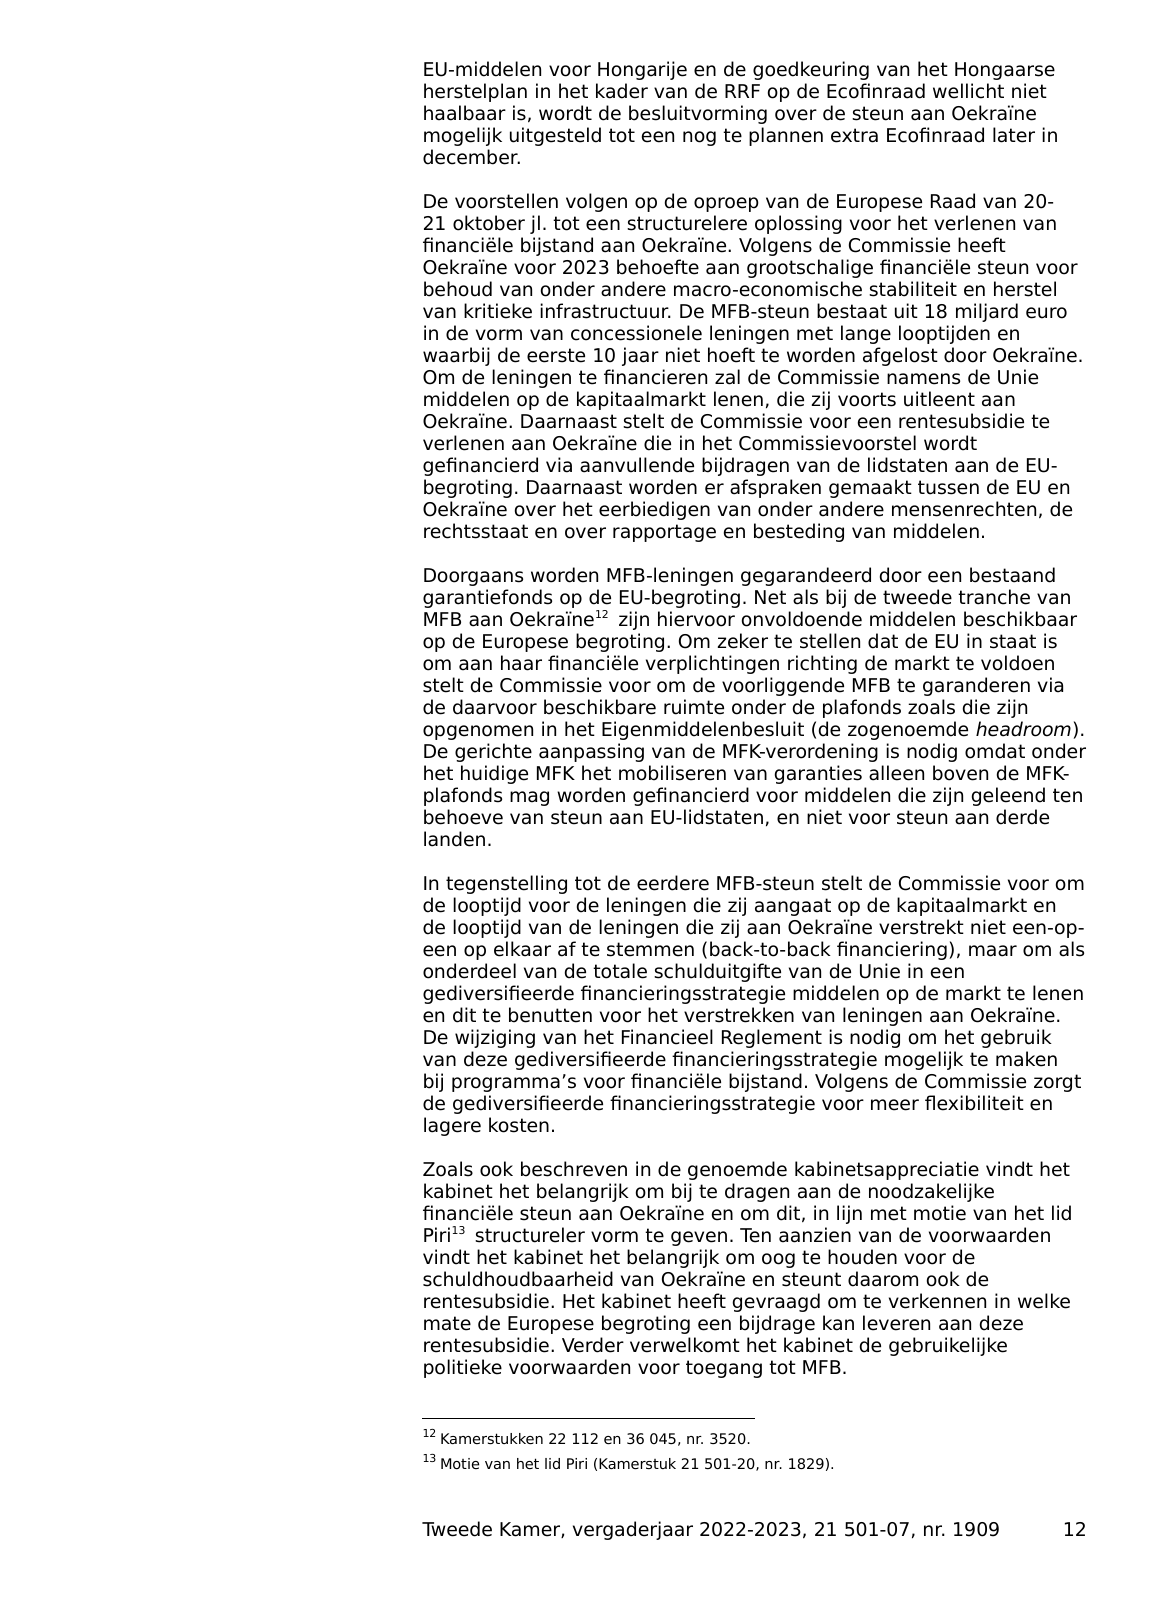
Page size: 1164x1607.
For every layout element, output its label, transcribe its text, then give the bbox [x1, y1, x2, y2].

text Kamerstukken 22 112 en 36 045, nr. 3520. [422, 1427, 1087, 1449]
text Zoals ook beschreven in de genoemde kabinetsappreciatie vindt het kabinet het belangrijk om bij te dragen aan de noodzakelijke financiële steun aan Oekraïne en om dit, in lijn met motie van het lid Piri structureler vorm te geven. Ten aanzien van de voorwaarden vindt het kabinet het belangrijk om oog te houden voor de schuldhoudbaarheid van Oekraïne en steunt daarom ook de rentesubsidie. Het kabinet heeft gevraagd om te verkennen in welke mate de Europese begroting een bijdrage kan leveren aan deze rentesubsidie. Verder verwelkomt het kabinet de gebruikelijke politieke voorwaarden voor toegang tot MFB. [422, 1159, 1087, 1379]
text EU-middelen voor Hongarije en de goedkeuring van het Hongaarse herstelplan in het kader van de RRF op de Ecofinraad wellicht niet haalbaar is, wordt de besluitvorming over de steun aan Oekraïne mogelijk uitgesteld tot een nog te plannen extra Ecofinraad later in december. [422, 59, 1087, 169]
text De voorstellen volgen op de oproep van de Europese Raad van 20-21 oktober jl. tot een structurelere oplossing voor het verlenen van financiële bijstand aan Oekraïne. Volgens de Commissie heeft Oekraïne voor 2023 behoefte aan grootschalige financiële steun voor behoud van onder andere macro-economische stabiliteit en herstel van kritieke infrastructuur. De MFB-steun bestaat uit 18 miljard euro in de vorm van concessionele leningen met lange looptijden en waarbij de eerste 10 jaar niet hoeft te worden afgelost door Oekraïne. Om de leningen te financieren zal de Commissie namens de Unie middelen op de kapitaalmarkt lenen, die zij voorts uitleent aan Oekraïne. Daarnaast stelt de Commissie voor een rentesubsidie te verlenen aan Oekraïne die in het Commissievoorstel wordt gefinancierd via aanvullende bijdragen van de lidstaten aan de EU-begroting. Daarnaast worden er afspraken gemaakt tussen de EU en Oekraïne over het eerbiedigen van onder andere mensenrechten, de rechtsstaat en over rapportage en besteding van middelen. [422, 191, 1087, 543]
text Motie van het lid Piri (Kamerstuk 21 501-20, nr. 1829). [422, 1452, 1087, 1474]
text Doorgaans worden MFB-leningen gegarandeerd door een bestaand garantiefonds op de EU-begroting. Net als bij de tweede tranche van MFB aan Oekraïne zijn hiervoor onvoldoende middelen beschikbaar op de Europese begroting. Om zeker te stellen dat de EU in staat is om aan haar financiële verplichtingen richting de markt te voldoen stelt de Commissie voor om de voorliggende MFB te garanderen via de daarvoor beschikbare ruimte onder de plafonds zoals die zijn opgenomen in het Eigenmiddelenbesluit (de zogenoemde headroom). De gerichte aanpassing van de MFK-verordening is nodig omdat onder het huidige MFK het mobiliseren van garanties alleen boven de MFK-plafonds mag worden gefinancierd voor middelen die zijn geleend ten behoeve van steun aan EU-lidstaten, en niet voor steun aan derde landen. [422, 565, 1087, 851]
text In tegenstelling tot de eerdere MFB-steun stelt de Commissie voor om de looptijd voor de leningen die zij aangaat op de kapitaalmarkt en de looptijd van de leningen die zij aan Oekraïne verstrekt niet een-op-een op elkaar af te stemmen (back-to-back financiering), maar om als onderdeel van de totale schulduitgifte van de Unie in een gediversifieerde financieringsstrategie middelen op de markt te lenen en dit te benutten voor het verstrekken van leningen aan Oekraïne. De wijziging van het Financieel Reglement is nodig om het gebruik van deze gediversifieerde financieringsstrategie mogelijk te maken bij programma’s voor financiële bijstand. Volgens de Commissie zorgt de gediversifieerde financieringsstrategie voor meer flexibiliteit en lagere kosten. [422, 873, 1087, 1137]
